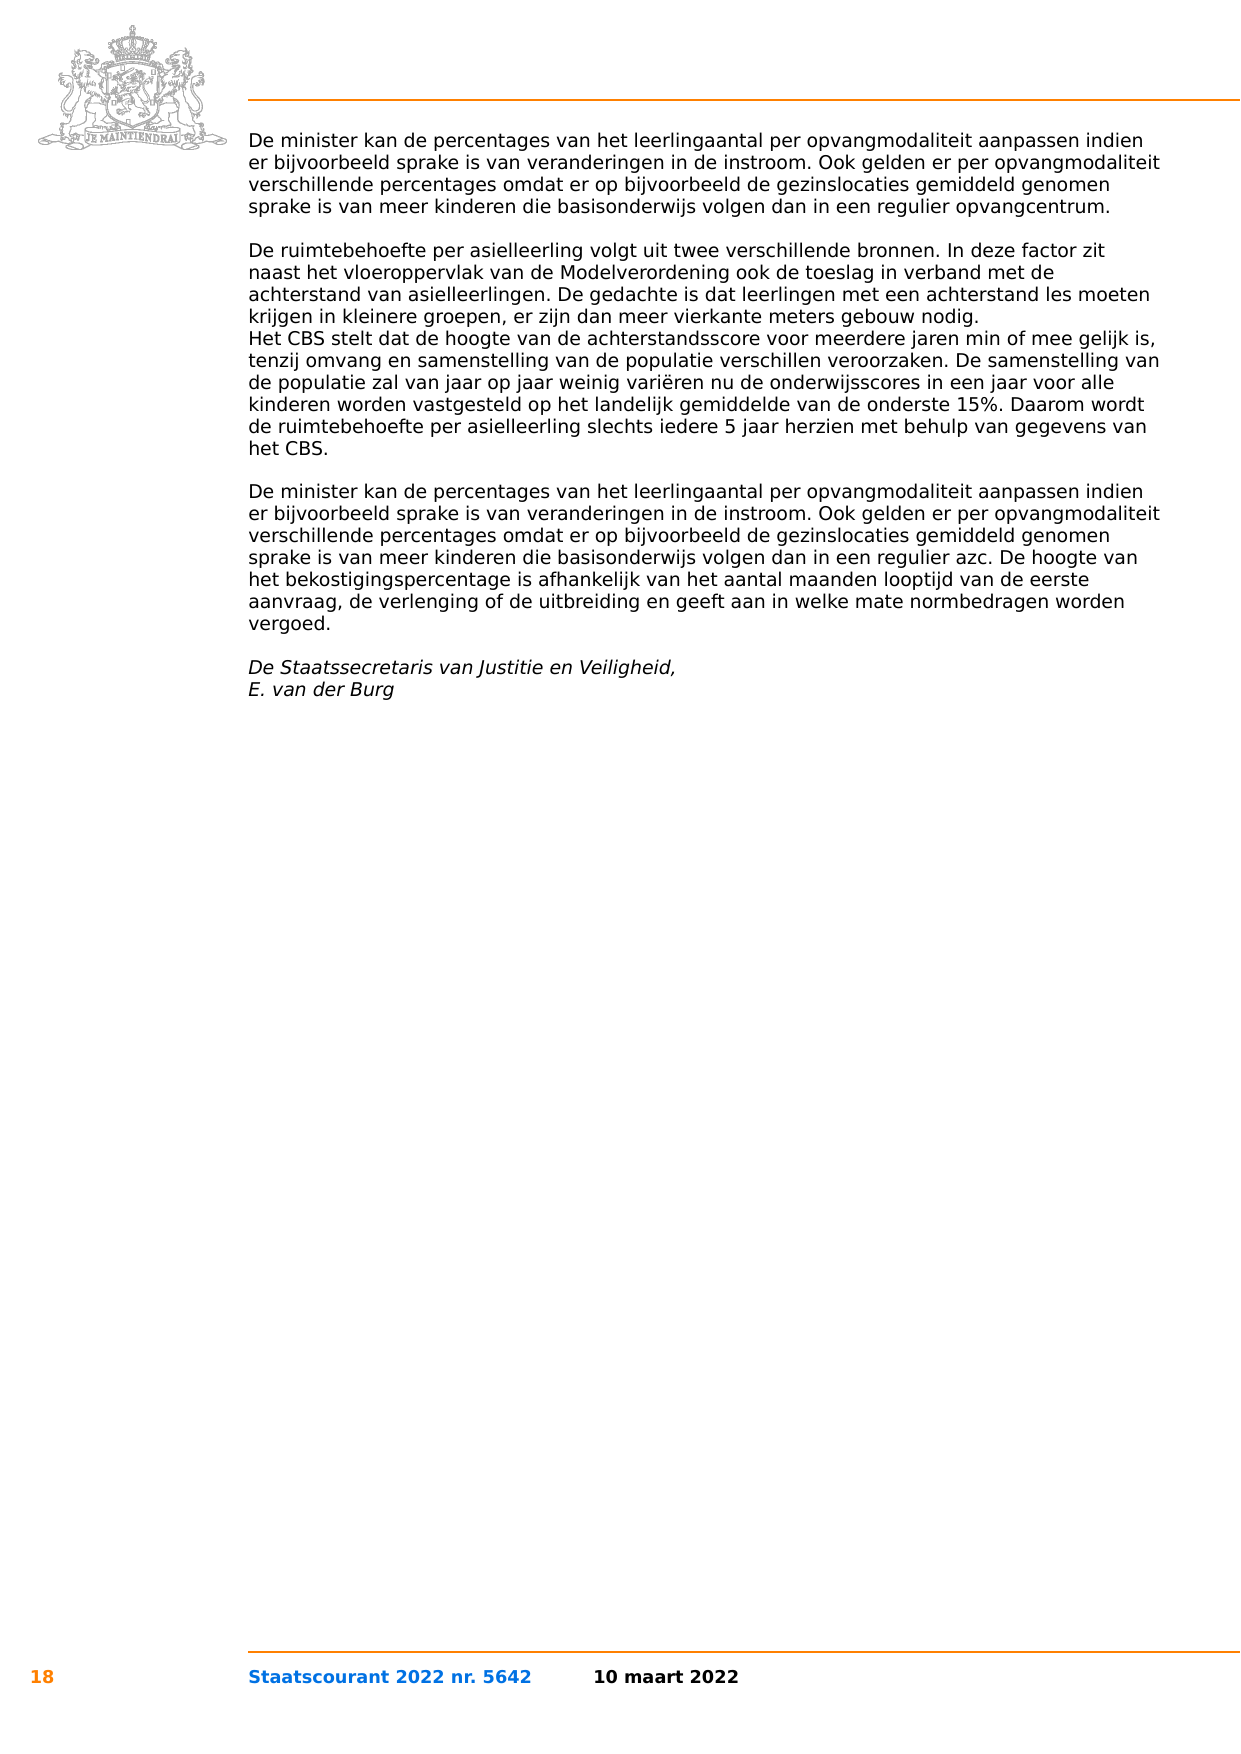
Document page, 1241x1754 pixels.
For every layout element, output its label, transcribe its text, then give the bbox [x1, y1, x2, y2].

text Het CBS stelt dat de hoogte van de achterstandsscore voor meerdere jaren min of mee gelijk is, tenzij omvang en samenstelling van de populatie verschillen veroorzaken. De samenstelling van de populatie zal van jaar op jaar weinig variëren nu de onderwijsscores in een jaar voor alle kinderen worden vastgesteld op het landelijk gemiddelde van de onderste 15%. Daarom wordt de ruimtebehoefte per asielleerling slechts iedere 5 jaar herzien met behulp van gegevens van het CBS. [248, 328, 1163, 459]
picture [38, 25, 227, 150]
text De minister kan de percentages van het leerlingaantal per opvangmodaliteit aanpassen indien er bijvoorbeeld sprake is van veranderingen in de instroom. Ook gelden er per opvangmodaliteit verschillende percentages omdat er op bijvoorbeeld de gezinslocaties gemiddeld genomen sprake is van meer kinderen die basisonderwijs volgen dan in een regulier opvangcentrum. [248, 130, 1163, 218]
text De Staatssecretaris van Justitie en Veiligheid, E. van der Burg [248, 657, 1163, 701]
text De minister kan de percentages van het leerlingaantal per opvangmodaliteit aanpassen indien er bijvoorbeeld sprake is van veranderingen in de instroom. Ook gelden er per opvangmodaliteit verschillende percentages omdat er op bijvoorbeeld de gezinslocaties gemiddeld genomen sprake is van meer kinderen die basisonderwijs volgen dan in een regulier azc. De hoogte van het bekostigingspercentage is afhankelijk van het aantal maanden looptijd van de eerste aanvraag, de verlenging of de uitbreiding en geeft aan in welke mate normbedragen worden vergoed. [248, 481, 1163, 635]
text De ruimtebehoefte per asielleerling volgt uit twee verschillende bronnen. In deze factor zit naast het vloeroppervlak van de Modelverordening ook de toeslag in verband met de achterstand van asielleerlingen. De gedachte is dat leerlingen met een achterstand les moeten krijgen in kleinere groepen, er zijn dan meer vierkante meters gebouw nodig. [248, 240, 1163, 328]
